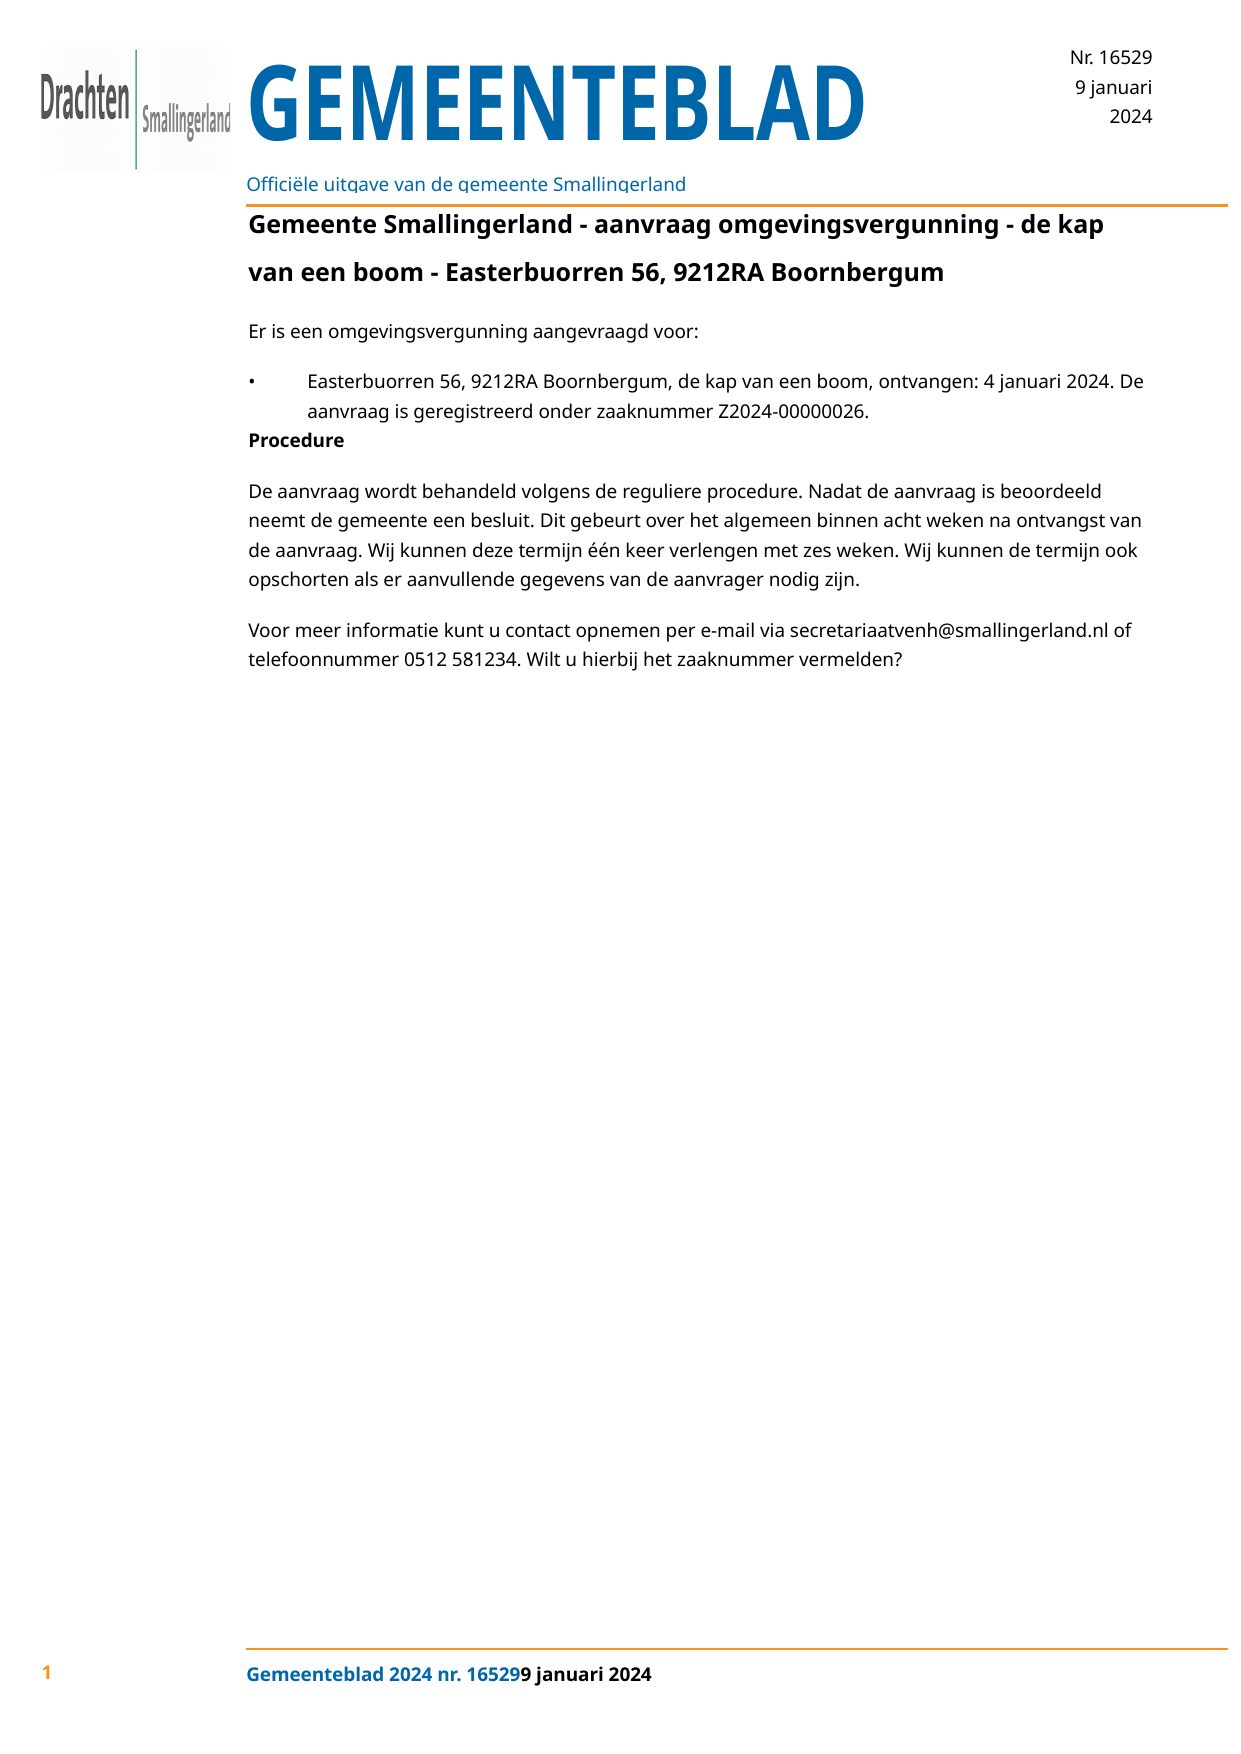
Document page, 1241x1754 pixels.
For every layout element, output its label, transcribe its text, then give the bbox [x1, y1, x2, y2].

text Procedure [248, 427, 1152, 453]
text Gemeente Smallingerland - aanvraag omgevingsvergunning - de kap van een boom - Easterbuorren 56, 9212RA Boornbergum [248, 207, 1152, 288]
text Er is een omgevingsvergunning aangevraagd voor: [248, 318, 1152, 344]
picture [41, 47, 231, 172]
text De aanvraag wordt behandeld volgens de reguliere procedure. Nadat de aanvraag is beoordeeld neemt de gemeente een besluit. Dit gebeurt over het algemeen binnen acht weken na ontvangst van de aanvraag. Wij kunnen deze termijn één keer verlengen met zes weken. Wij kunnen de termijn ook opschorten als er aanvullende gegevens van de aanvrager nodig zijn. [248, 478, 1152, 592]
text Voor meer informatie kunt u contact opnemen per e-mail via secretariaatvenh@smallingerland.nl of telefoonnummer 0512 581234. Wilt u hierbij het zaaknummer vermelden? [248, 617, 1152, 672]
list Easterbuorren 56, 9212RA Boornbergum, de kap van een boom, ontvangen: 4 januari 2024. De aanvraag is geregistreerd onder zaaknummer Z2024-00000026. [248, 368, 1152, 424]
